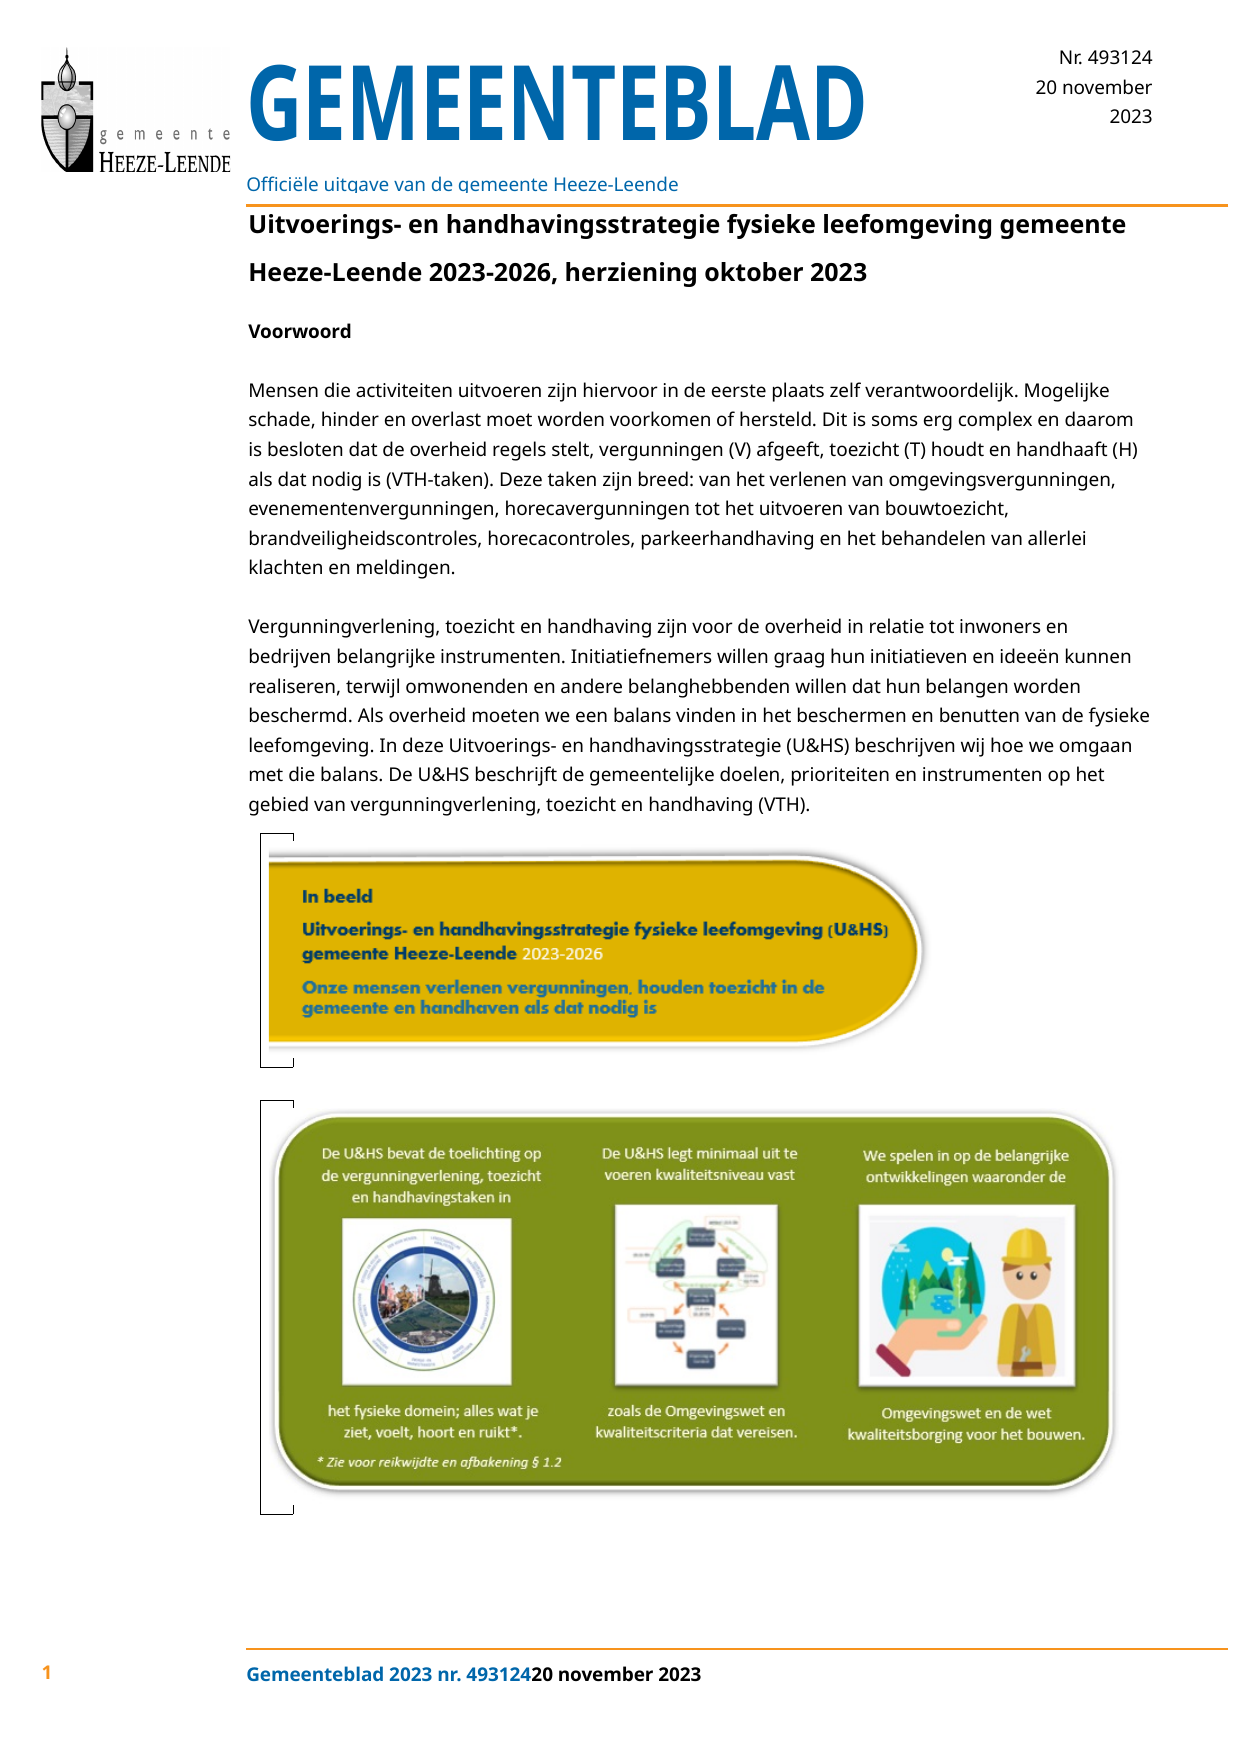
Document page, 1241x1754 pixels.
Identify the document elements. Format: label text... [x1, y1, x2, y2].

text Vergunningverlening, toezicht en handhaving zijn voor de overheid in relatie tot inwoners en bedrijven belangrijke instrumenten. Initiatiefnemers willen graag hun initiatieven en ideeën kunnen realiseren, terwijl omwonenden en andere belanghebbenden willen dat hun belangen worden beschermd. Als overheid moeten we een balans vinden in het beschermen en benutten van de fysieke leefomgeving. In deze Uitvoerings- en handhavingsstrategie (U&HS) beschrijven wij hoe we omgaan met die balans. De U&HS beschrijft de gemeentelijke doelen, prioriteiten en instrumenten op het gebied van vergunningverlening, toezicht en handhaving (VTH). [248, 614, 1152, 817]
text Mensen die activiteiten uitvoeren zijn hiervoor in de eerste plaats zelf verantwoordelijk. Mogelijke schade, hinder en overlast moet worden voorkomen of hersteld. Dit is soms erg complex en daarom is besloten dat de overheid regels stelt, vergunningen (V) afgeeft, toezicht (T) houdt en handhaaft (H) als dat nodig is (VTH-taken). Deze taken zijn breed: van het verlenen van omgevingsvergunningen, evenementenvergunningen, horecavergunningen tot het uitvoeren van bouwtoezicht, brandveiligheidscontroles, horecacontroles, parkeerhandhaving en het behandelen van allerlei klachten en meldingen. [248, 377, 1152, 580]
picture [41, 47, 231, 172]
picture [268, 841, 948, 1058]
picture [268, 1108, 1125, 1505]
text Uitvoerings- en handhavingsstrategie fysieke leefomgeving gemeente Heeze-Leende 2023-2026, herziening oktober 2023 [248, 207, 1152, 288]
text Voorwoord [248, 318, 1152, 344]
